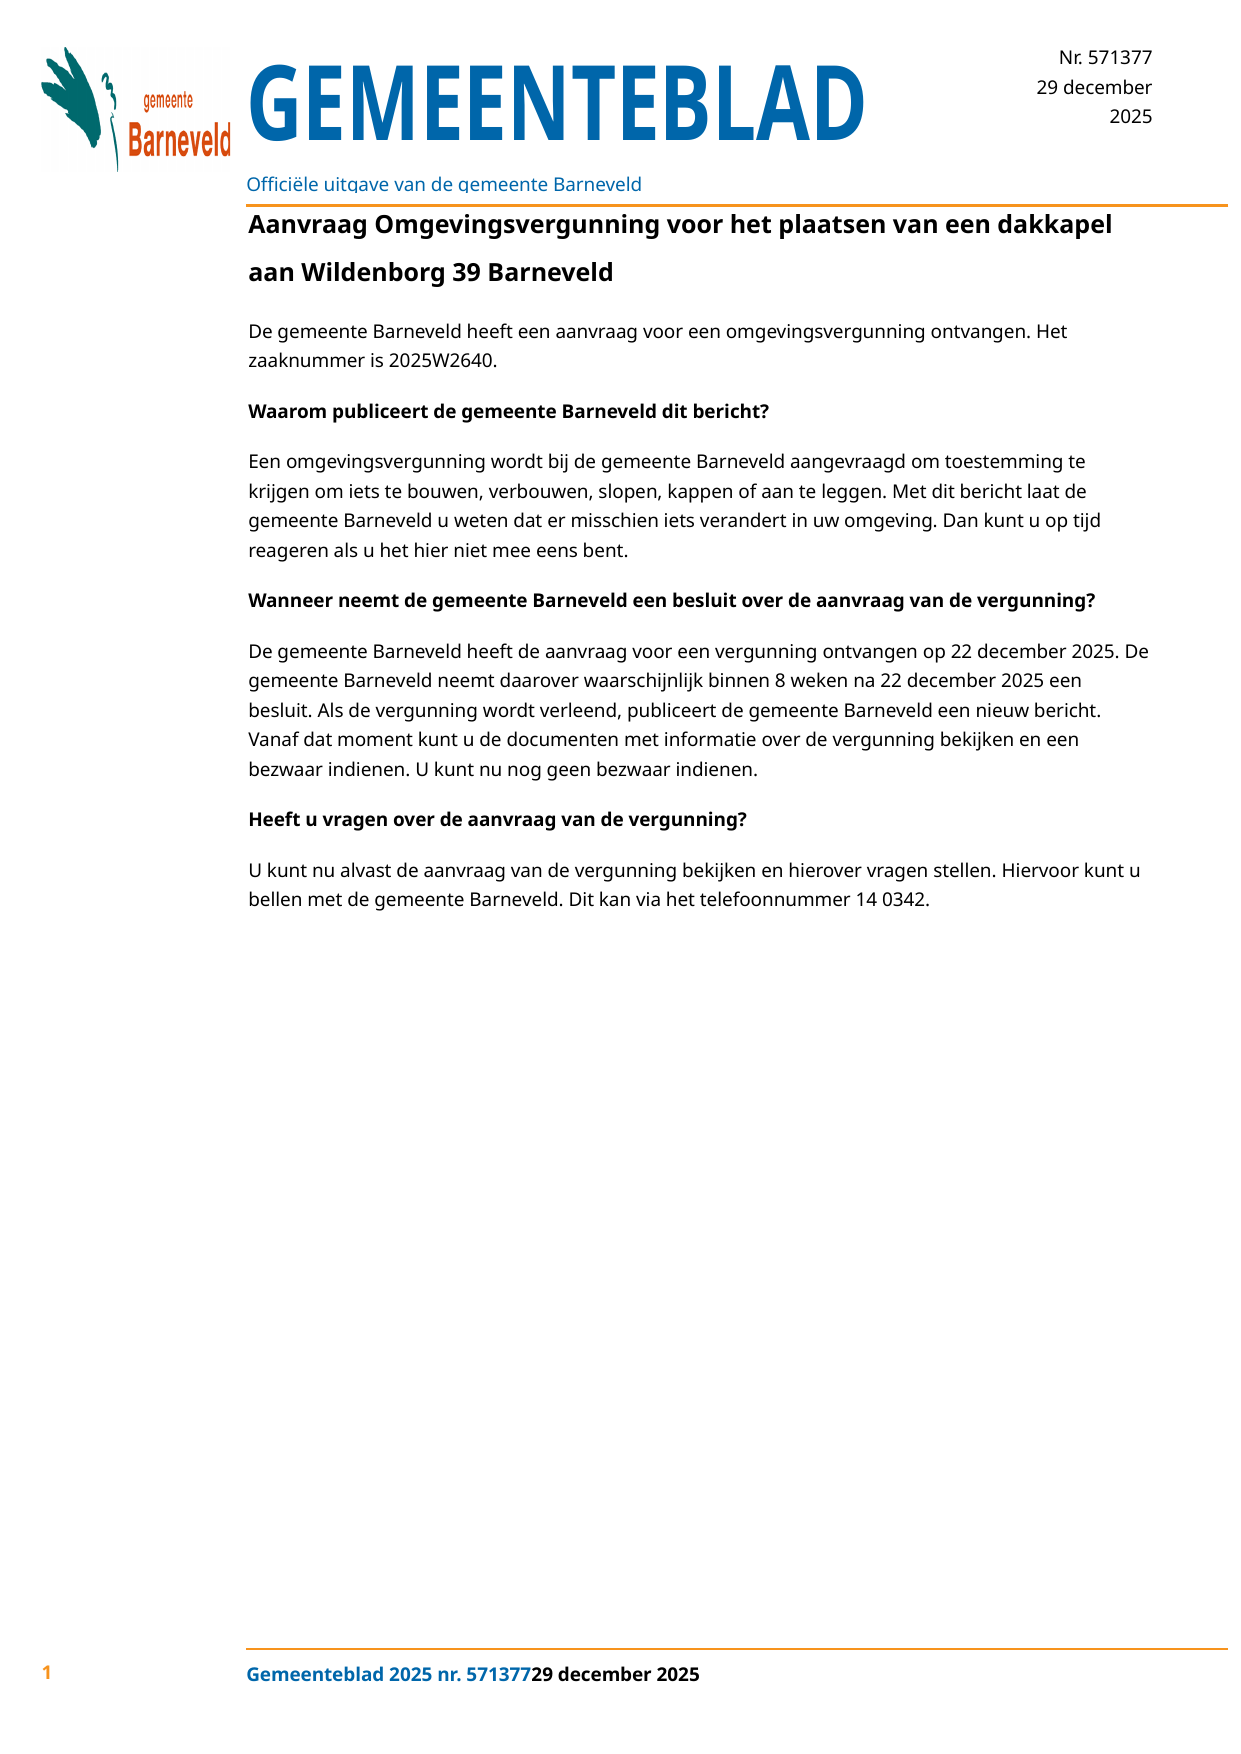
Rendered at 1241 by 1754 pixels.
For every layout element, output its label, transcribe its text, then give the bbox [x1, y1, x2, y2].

text Heeft u vragen over de aanvraag van de vergunning? [248, 807, 1152, 832]
text Waarom publiceert de gemeente Barneveld dit bericht? [248, 398, 1152, 424]
picture [41, 47, 231, 172]
text U kunt nu alvast de aanvraag van de vergunning bekijken en hierover vragen stellen. Hiervoor kunt u bellen met de gemeente Barneveld. Dit kan via het telefoonnummer 14 0342. [248, 857, 1152, 912]
text De gemeente Barneveld heeft de aanvraag voor een vergunning ontvangen op 22 december 2025. De gemeente Barneveld neemt daarover waarschijnlijk binnen 8 weken na 22 december 2025 een besluit. Als de vergunning wordt verleend, publiceert de gemeente Barneveld een nieuw bericht. Vanaf dat moment kunt u de documenten met informatie over de vergunning bekijken en een bezwaar indienen. U kunt nu nog geen bezwaar indienen. [248, 638, 1152, 782]
text De gemeente Barneveld heeft een aanvraag voor een omgevingsvergunning ontvangen. Het zaaknummer is 2025W2640. [248, 318, 1152, 373]
text Een omgevingsvergunning wordt bij de gemeente Barneveld aangevraagd om toestemming te krijgen om iets te bouwen, verbouwen, slopen, kappen of aan te leggen. Met dit bericht laat de gemeente Barneveld u weten dat er misschien iets verandert in uw omgeving. Dan kunt u op tijd reageren als u het hier niet mee eens bent. [248, 448, 1152, 563]
text Aanvraag Omgevingsvergunning voor het plaatsen van een dakkapel aan Wildenborg 39 Barneveld [248, 207, 1152, 288]
text Wanneer neemt de gemeente Barneveld een besluit over de aanvraag van de vergunning? [248, 587, 1152, 613]
